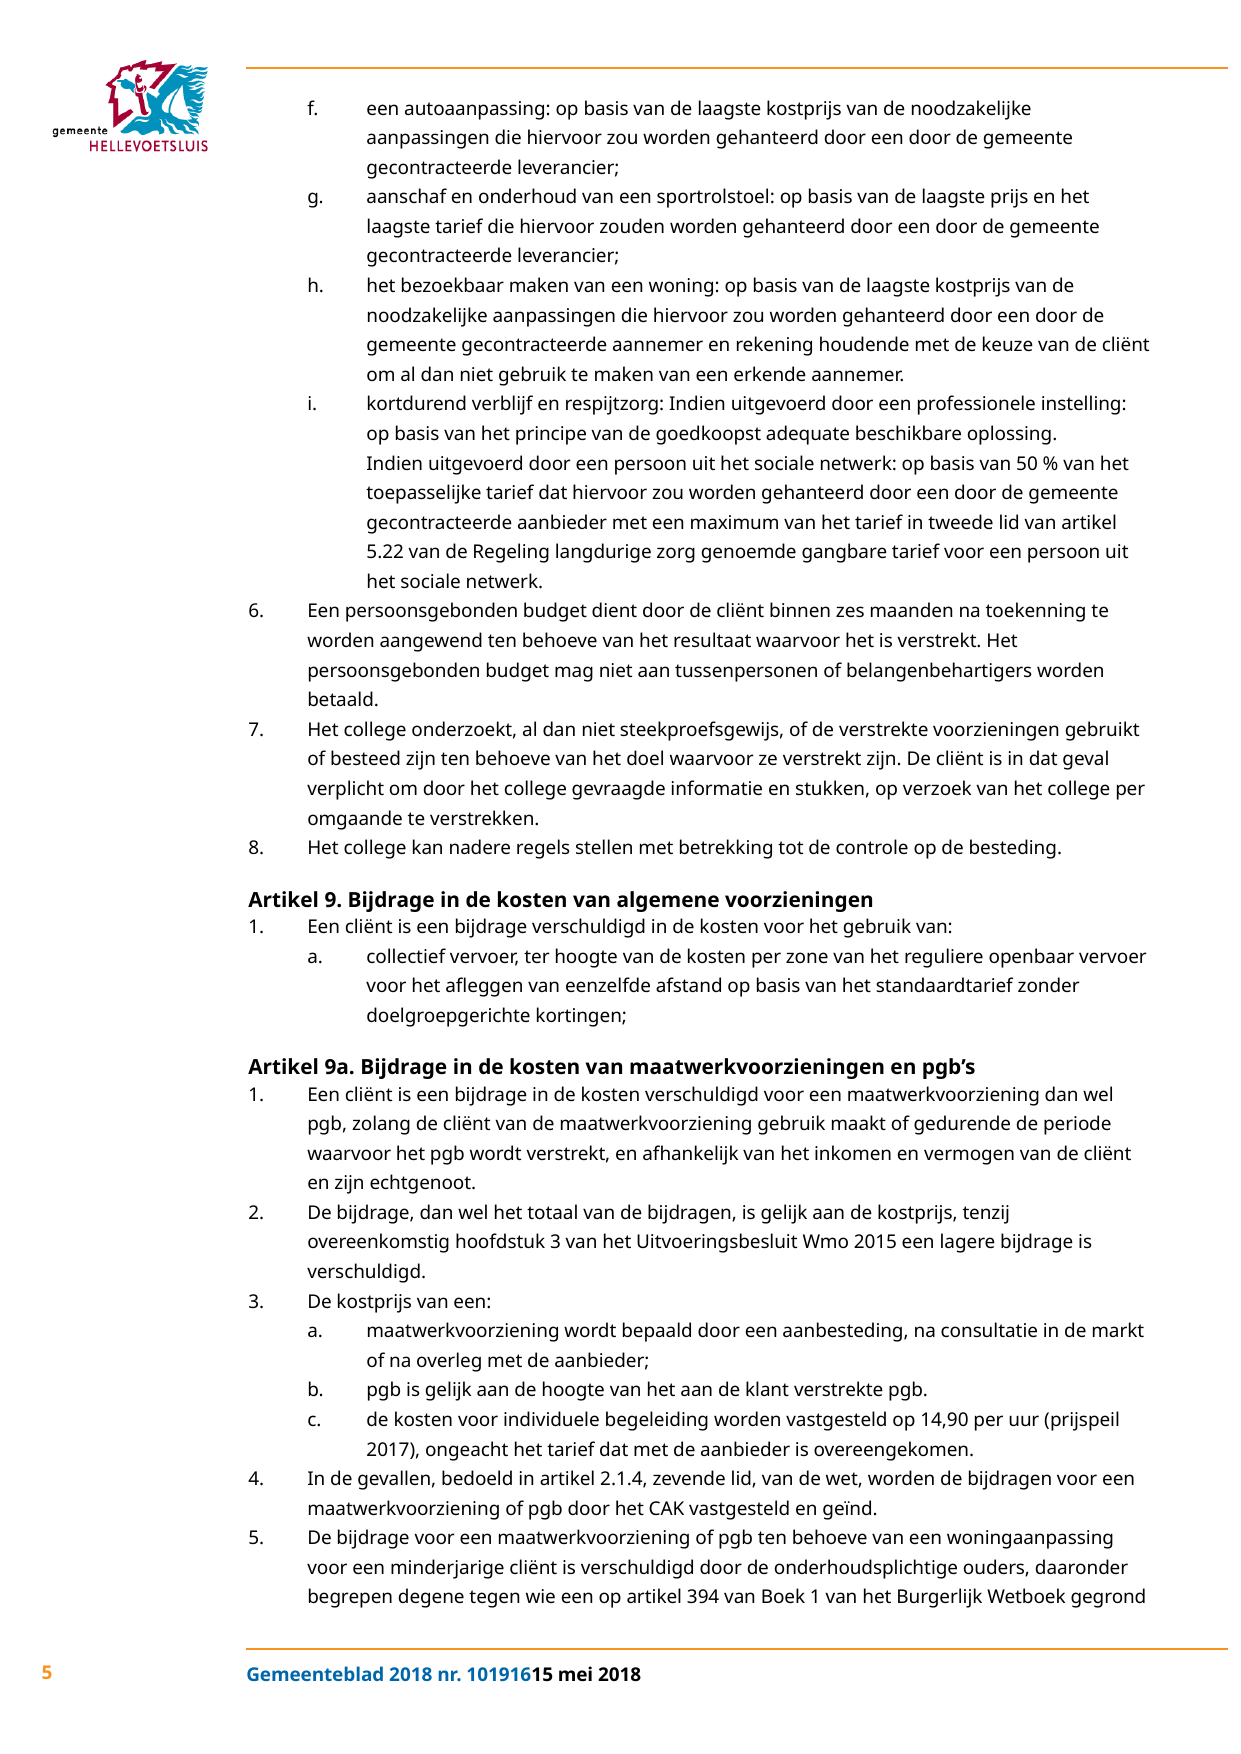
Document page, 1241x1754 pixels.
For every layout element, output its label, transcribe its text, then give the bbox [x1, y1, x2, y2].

list Een cliënt is een bijdrage verschuldigd in de kosten voor het gebruik van: [248, 913, 1152, 939]
list collectief vervoer, ter hoogte van de kosten per zone van het reguliere openbaar vervoer voor het afleggen van eenzelfde afstand op basis van het standaardtarief zonder doelgroepgerichte kortingen; [307, 943, 1152, 1028]
list Een persoonsgebonden budget dient door de cliënt binnen zes maanden na toekenning te worden aangewend ten behoeve van het resultaat waarvoor het is verstrekt. Het persoonsgebonden budget mag niet aan tussenpersonen of belangenbehartigers worden betaald. [248, 598, 1152, 712]
list een autoaanpassing: op basis van de laagste kostprijs van de noodzakelijke aanpassingen die hiervoor zou worden gehanteerd door een door de gemeente gecontracteerde leverancier; [307, 95, 1152, 180]
list het bezoekbaar maken van een woning: op basis van de laagste kostprijs van de noodzakelijke aanpassingen die hiervoor zou worden gehanteerd door een door de gemeente gecontracteerde aannemer en rekening houdende met de keuze van de cliënt om al dan niet gebruik te maken van een erkende aannemer. [307, 272, 1152, 387]
list Het college onderzoekt, al dan niet steekproefsgewijs, of de verstrekte voorzieningen gebruikt of besteed zijn ten behoeve van het doel waarvoor ze verstrekt zijn. De cliënt is in dat geval verplicht om door het college gevraagde informatie en stukken, op verzoek van het college per omgaande te verstrekken. [248, 716, 1152, 831]
text Artikel 9. Bijdrage in de kosten van algemene voorzieningen [248, 885, 1152, 913]
list De kostprijs van een: [248, 1288, 1152, 1314]
list kortdurend verblijf en respijtzorg: Indien uitgevoerd door een professionele instelling: op basis van het principe van de goedkoopst adequate beschikbare oplossing. [307, 391, 1152, 446]
list De bijdrage voor een maatwerkvoorziening of pgb ten behoeve van een woningaanpassing voor een minderjarige cliënt is verschuldigd door de onderhoudsplichtige ouders, daaronder begrepen degene tegen wie een op artikel 394 van Boek 1 van het Burgerlijk Wetboek gegrond [248, 1524, 1152, 1609]
list maatwerkvoorziening wordt bepaald door een aanbesteding, na consultatie in de markt of na overleg met de aanbieder; [307, 1317, 1152, 1373]
list de kosten voor individuele begeleiding worden vastgesteld op 14,90 per uur (prijspeil 2017), ongeacht het tarief dat met de aanbieder is overeengekomen. [307, 1406, 1152, 1462]
text Artikel 9a. Bijdrage in de kosten van maatwerkvoorzieningen en pgb’s [248, 1052, 1152, 1081]
list Indien uitgevoerd door een persoon uit het sociale netwerk: op basis van 50 % van het toepasselijke tarief dat hiervoor zou worden gehanteerd door een door de gemeente gecontracteerde aanbieder met een maximum van het tarief in tweede lid van artikel 5.22 van de Regeling langdurige zorg genoemde gangbare tarief voor een persoon uit het sociale netwerk. [307, 450, 1152, 594]
list aanschaf en onderhoud van een sportrolstoel: op basis van de laagste prijs en het laagste tarief die hiervoor zouden worden gehanteerd door een door de gemeente gecontracteerde leverancier; [307, 183, 1152, 268]
list pgb is gelijk aan de hoogte van het aan de klant verstrekte pgb. [307, 1377, 1152, 1402]
list Het college kan nadere regels stellen met betrekking tot de controle op de besteding. [248, 834, 1152, 860]
list Een cliënt is een bijdrage in de kosten verschuldigd voor een maatwerkvoorziening dan wel pgb, zolang de cliënt van de maatwerkvoorziening gebruik maakt of gedurende de periode waarvoor het pgb wordt verstrekt, en afhankelijk van het inkomen en vermogen van de cliënt en zijn echtgenoot. [248, 1081, 1152, 1195]
list In de gevallen, bedoeld in artikel 2.1.4, zevende lid, van de wet, worden de bijdragen voor een maatwerkvoorziening of pgb door het CAK vastgesteld en geïnd. [248, 1465, 1152, 1521]
list De bijdrage, dan wel het totaal van de bijdragen, is gelijk aan de kostprijs, tenzij overeenkomstig hoofdstuk 3 van het Uitvoeringsbesluit Wmo 2015 een lagere bijdrage is verschuldigd. [248, 1199, 1152, 1284]
picture [41, 47, 231, 172]
